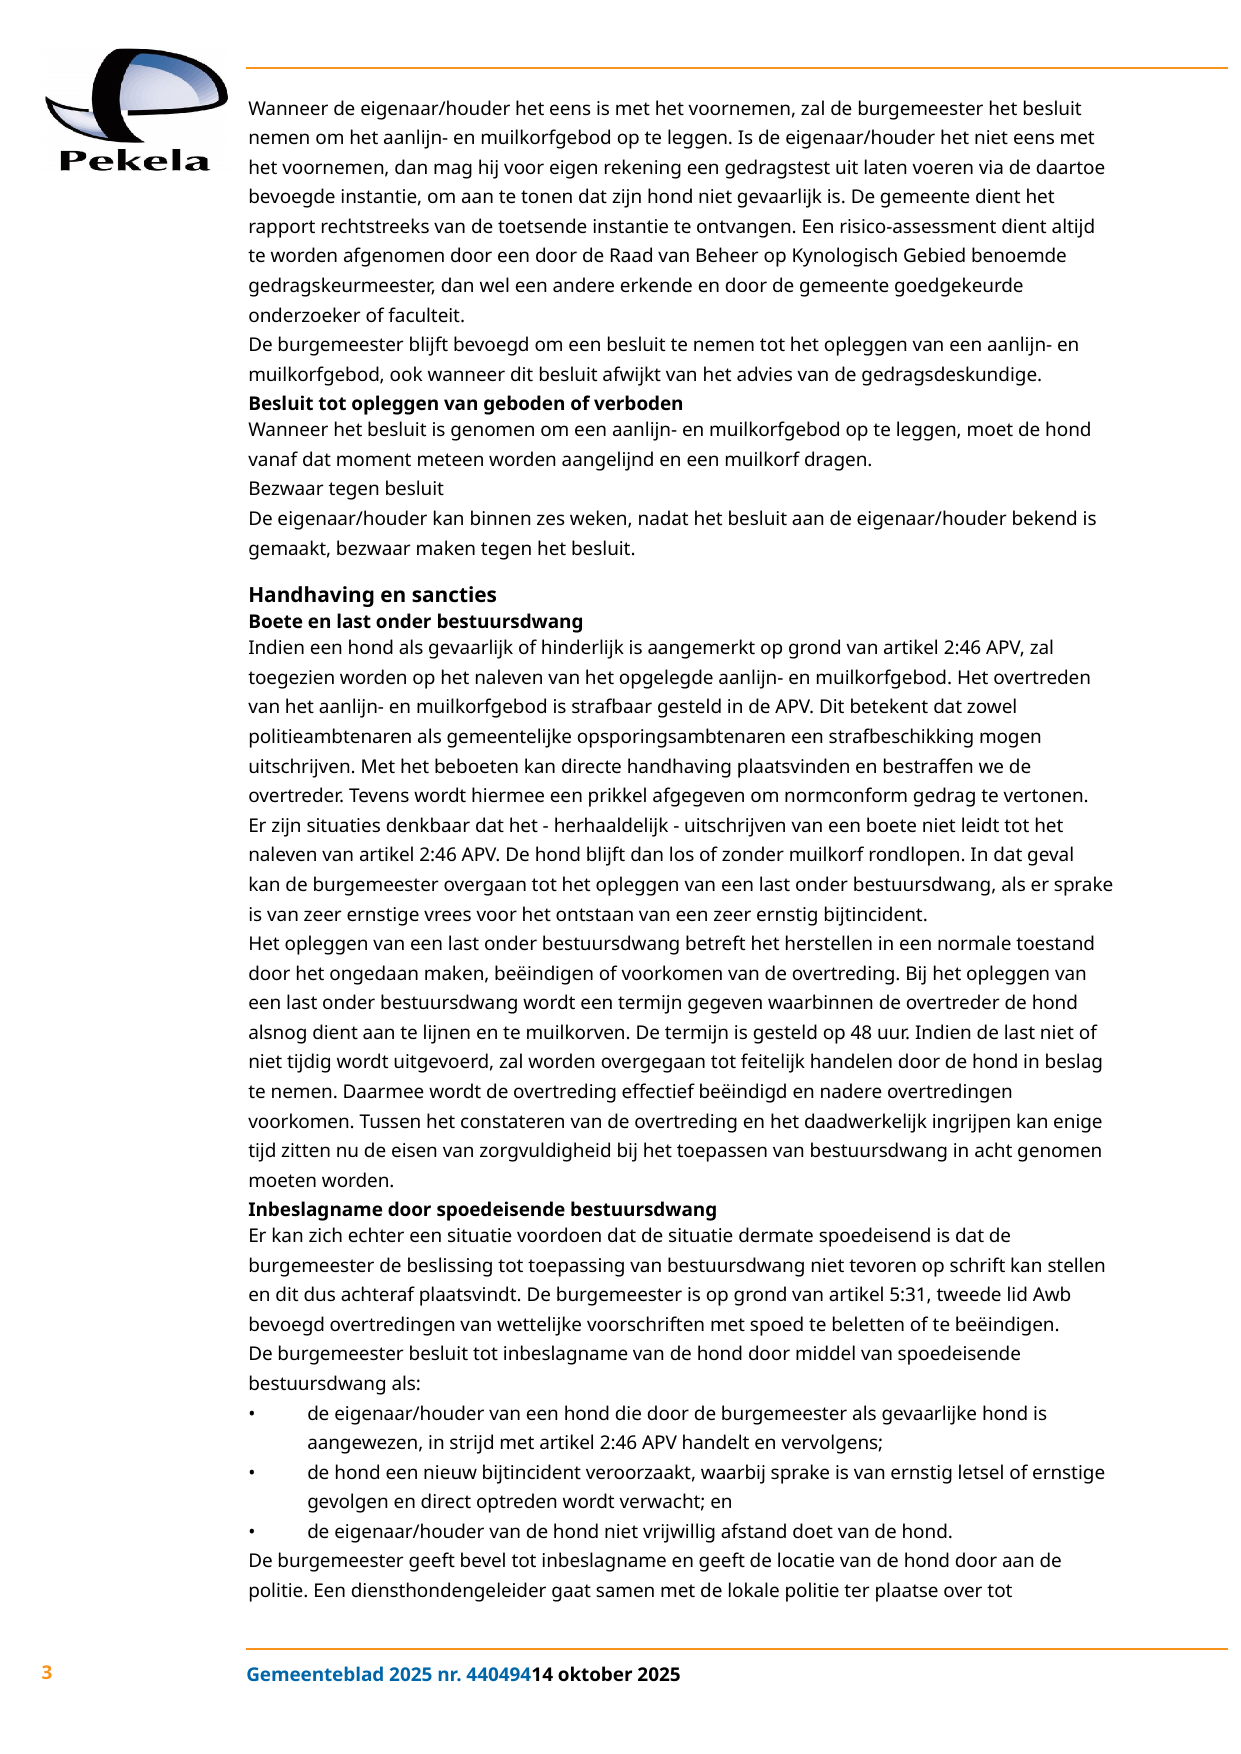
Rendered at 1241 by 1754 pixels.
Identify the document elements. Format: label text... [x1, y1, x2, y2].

text overtreder. Tevens wordt hiermee een prikkel afgegeven om normconform gedrag te vertonen. [248, 782, 1152, 808]
text toegezien worden op het naleven van het opgelegde aanlijn- en muilkorfgebod. Het overtreden [248, 664, 1152, 690]
text rapport rechtstreeks van de toetsende instantie te ontvangen. Een risico-assessment dient altijd [248, 213, 1152, 239]
picture [41, 47, 231, 172]
text bestuursdwang als: [248, 1370, 1152, 1396]
text voorkomen. Tussen het constateren van de overtreding en het daadwerkelijk ingrijpen kan enige [248, 1108, 1152, 1133]
text en dit dus achteraf plaatsvindt. De burgemeester is op grond van artikel 5:31, tweede lid Awb [248, 1281, 1152, 1307]
text van het aanlijn- en muilkorfgebod is strafbaar gesteld in de APV. Dit betekent dat zowel [248, 694, 1152, 719]
text Wanneer de eigenaar/houder het eens is met het voornemen, zal de burgemeester het besluit [248, 95, 1152, 121]
text Indien een hond als gevaarlijk of hinderlijk is aangemerkt op grond van artikel 2:46 APV, zal [248, 634, 1152, 660]
text alsnog dient aan te lijnen en te muilkorven. De termijn is gesteld op 48 uur. Indien de last niet of [248, 1019, 1152, 1045]
text Het opleggen van een last onder bestuursdwang betreft het herstellen in een normale toestand [248, 930, 1152, 956]
text het voornemen, dan mag hij voor eigen rekening een gedragstest uit laten voeren via de daartoe [248, 154, 1152, 180]
text tijd zitten nu de eisen van zorgvuldigheid bij het toepassen van bestuursdwang in acht genomen [248, 1137, 1152, 1163]
text gedragskeurmeester, dan wel een andere erkende en door de gemeente goedgekeurde [248, 272, 1152, 298]
text vanaf dat moment meteen worden aangelijnd en een muilkorf dragen. [248, 446, 1152, 472]
text Boete en last onder bestuursdwang [248, 609, 1152, 634]
text naleven van artikel 2:46 APV. De hond blijft dan los of zonder muilkorf rondlopen. In dat geval [248, 842, 1152, 867]
text De burgemeester blijft bevoegd om een besluit te nemen tot het opleggen van een aanlijn- en [248, 331, 1152, 357]
text onderzoeker of faculteit. [248, 302, 1152, 328]
text Besluit tot opleggen van geboden of verboden [248, 391, 1152, 416]
list de eigenaar/houder van een hond die door de burgemeester als gevaarlijke hond is aangewezen, in strijd met artikel 2:46 APV handelt en vervolgens; [248, 1400, 1152, 1455]
text muilkorfgebod, ook wanneer dit besluit afwijkt van het advies van de gedragsdeskundige. [248, 361, 1152, 387]
text een last onder bestuursdwang wordt een termijn gegeven waarbinnen de overtreder de hond [248, 989, 1152, 1015]
list de eigenaar/houder van de hond niet vrijwillig afstand doet van de hond. [248, 1518, 1152, 1544]
text te nemen. Daarmee wordt de overtreding effectief beëindigd en nadere overtredingen [248, 1078, 1152, 1104]
text De eigenaar/houder kan binnen zes weken, nadat het besluit aan de eigenaar/houder bekend is [248, 505, 1152, 531]
text nemen om het aanlijn- en muilkorfgebod op te leggen. Is de eigenaar/houder het niet eens met [248, 124, 1152, 150]
text Wanneer het besluit is genomen om een aanlijn- en muilkorfgebod op te leggen, moet de hond [248, 416, 1152, 442]
text burgemeester de beslissing tot toepassing van bestuursdwang niet tevoren op schrift kan stellen [248, 1252, 1152, 1278]
list de hond een nieuw bijtincident veroorzaakt, waarbij sprake is van ernstig letsel of ernstige gevolgen en direct optreden wordt verwacht; en [248, 1459, 1152, 1514]
text politie. Een diensthondengeleider gaat samen met de lokale politie ter plaatse over tot [248, 1577, 1152, 1603]
text bevoegde instantie, om aan te tonen dat zijn hond niet gevaarlijk is. De gemeente dient het [248, 183, 1152, 209]
text uitschrijven. Met het beboeten kan directe handhaving plaatsvinden en bestraffen we de [248, 753, 1152, 778]
text Inbeslagname door spoedeisende bestuursdwang [248, 1197, 1152, 1222]
text bevoegd overtredingen van wettelijke voorschriften met spoed te beletten of te beëindigen. [248, 1311, 1152, 1337]
text De burgemeester geeft bevel tot inbeslagname en geeft de locatie van de hond door aan de [248, 1548, 1152, 1573]
text kan de burgemeester overgaan tot het opleggen van een last onder bestuursdwang, als er sprake [248, 871, 1152, 897]
text Er zijn situaties denkbaar dat het - herhaaldelijk - uitschrijven van een boete niet leidt tot het [248, 812, 1152, 838]
text Er kan zich echter een situatie voordoen dat de situatie dermate spoedeisend is dat de [248, 1222, 1152, 1248]
text De burgemeester besluit tot inbeslagname van de hond door middel van spoedeisende [248, 1341, 1152, 1366]
text door het ongedaan maken, beëindigen of voorkomen van de overtreding. Bij het opleggen van [248, 960, 1152, 986]
text Bezwaar tegen besluit [248, 476, 1152, 501]
text moeten worden. [248, 1167, 1152, 1193]
text niet tijdig wordt uitgevoerd, zal worden overgegaan tot feitelijk handelen door de hond in beslag [248, 1049, 1152, 1074]
text gemaakt, bezwaar maken tegen het besluit. [248, 535, 1152, 560]
text Handhaving en sancties [248, 580, 1152, 609]
text politieambtenaren als gemeentelijke opsporingsambtenaren een strafbeschikking mogen [248, 723, 1152, 749]
text te worden afgenomen door een door de Raad van Beheer op Kynologisch Gebied benoemde [248, 243, 1152, 268]
text is van zeer ernstige vrees voor het ontstaan van een zeer ernstig bijtincident. [248, 901, 1152, 926]
